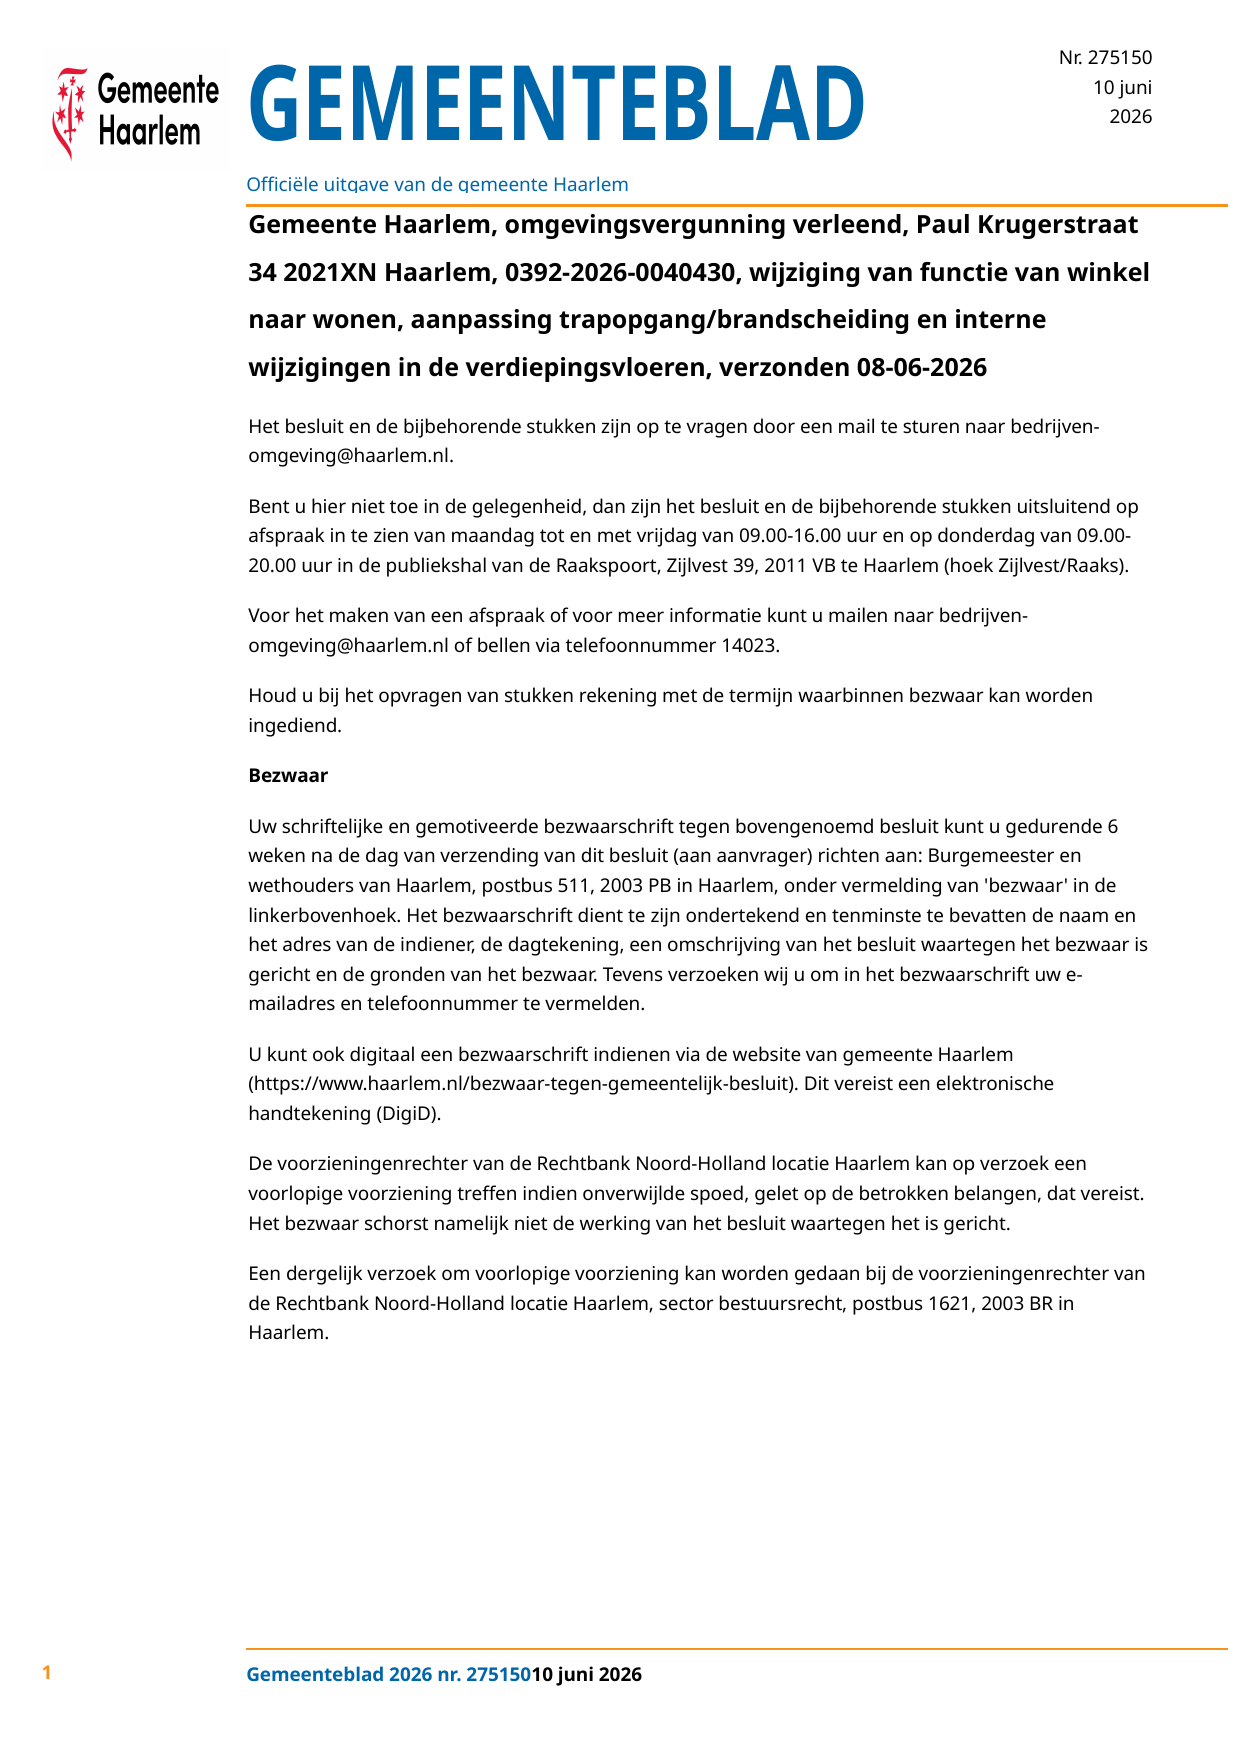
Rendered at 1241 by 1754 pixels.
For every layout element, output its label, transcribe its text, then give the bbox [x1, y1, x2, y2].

text U kunt ook digitaal een bezwaarschrift indienen via de website van gemeente Haarlem (https://www.haarlem.nl/bezwaar-tegen-gemeentelijk-besluit). Dit vereist een elektronische handtekening (DigiD). [248, 1041, 1152, 1126]
text Gemeente Haarlem, omgevingsvergunning verleend, Paul Krugerstraat 34 2021XN Haarlem, 0392-2026-0040430, wijziging van functie van winkel naar wonen, aanpassing trapopgang/brandscheiding en interne wijzigingen in de verdiepingsvloeren, verzonden 08-06-2026 [248, 207, 1152, 384]
text Voor het maken van een afspraak of voor meer informatie kunt u mailen naar bedrijven-omgeving@haarlem.nl of bellen via telefoonnummer 14023. [248, 603, 1152, 658]
text De voorzieningenrechter van de Rechtbank Noord-Holland locatie Haarlem kan op verzoek een voorlopige voorziening treffen indien onverwijlde spoed, gelet op de betrokken belangen, dat vereist. Het bezwaar schorst namelijk niet de werking van het besluit waartegen het is gericht. [248, 1151, 1152, 1236]
text Een dergelijk verzoek om voorlopige voorziening kan worden gedaan bij de voorzieningenrechter van de Rechtbank Noord-Holland locatie Haarlem, sector bestuursrecht, postbus 1621, 2003 BR in Haarlem. [248, 1260, 1152, 1345]
text Bent u hier niet toe in de gelegenheid, dan zijn het besluit en de bijbehorende stukken uitsluitend op afspraak in te zien van maandag tot en met vrijdag van 09.00-16.00 uur en op donderdag van 09.00-20.00 uur in de publiekshal van de Raakspoort, Zijlvest 39, 2011 VB te Haarlem (hoek Zijlvest/Raaks). [248, 493, 1152, 578]
text Uw schriftelijke en gemotiveerde bezwaarschrift tegen bovengenoemd besluit kunt u gedurende 6 weken na de dag van verzending van dit besluit (aan aanvrager) richten aan: Burgemeester en wethouders van Haarlem, postbus 511, 2003 PB in Haarlem, onder vermelding van 'bezwaar' in de linkerbovenhoek. Het bezwaarschrift dient te zijn ondertekend en tenminste te bevatten de naam en het adres van de indiener, de dagtekening, een omschrijving van het besluit waartegen het bezwaar is gericht en de gronden van het bezwaar. Tevens verzoeken wij u om in het bezwaarschrift uw e-mailadres en telefoonnummer te vermelden. [248, 813, 1152, 1016]
text Bezwaar [248, 763, 1152, 788]
picture [41, 47, 231, 172]
text Houd u bij het opvragen van stukken rekening met de termijn waarbinnen bezwaar kan worden ingediend. [248, 683, 1152, 738]
text Het besluit en de bijbehorende stukken zijn op te vragen door een mail te sturen naar bedrijven-omgeving@haarlem.nl. [248, 413, 1152, 468]
